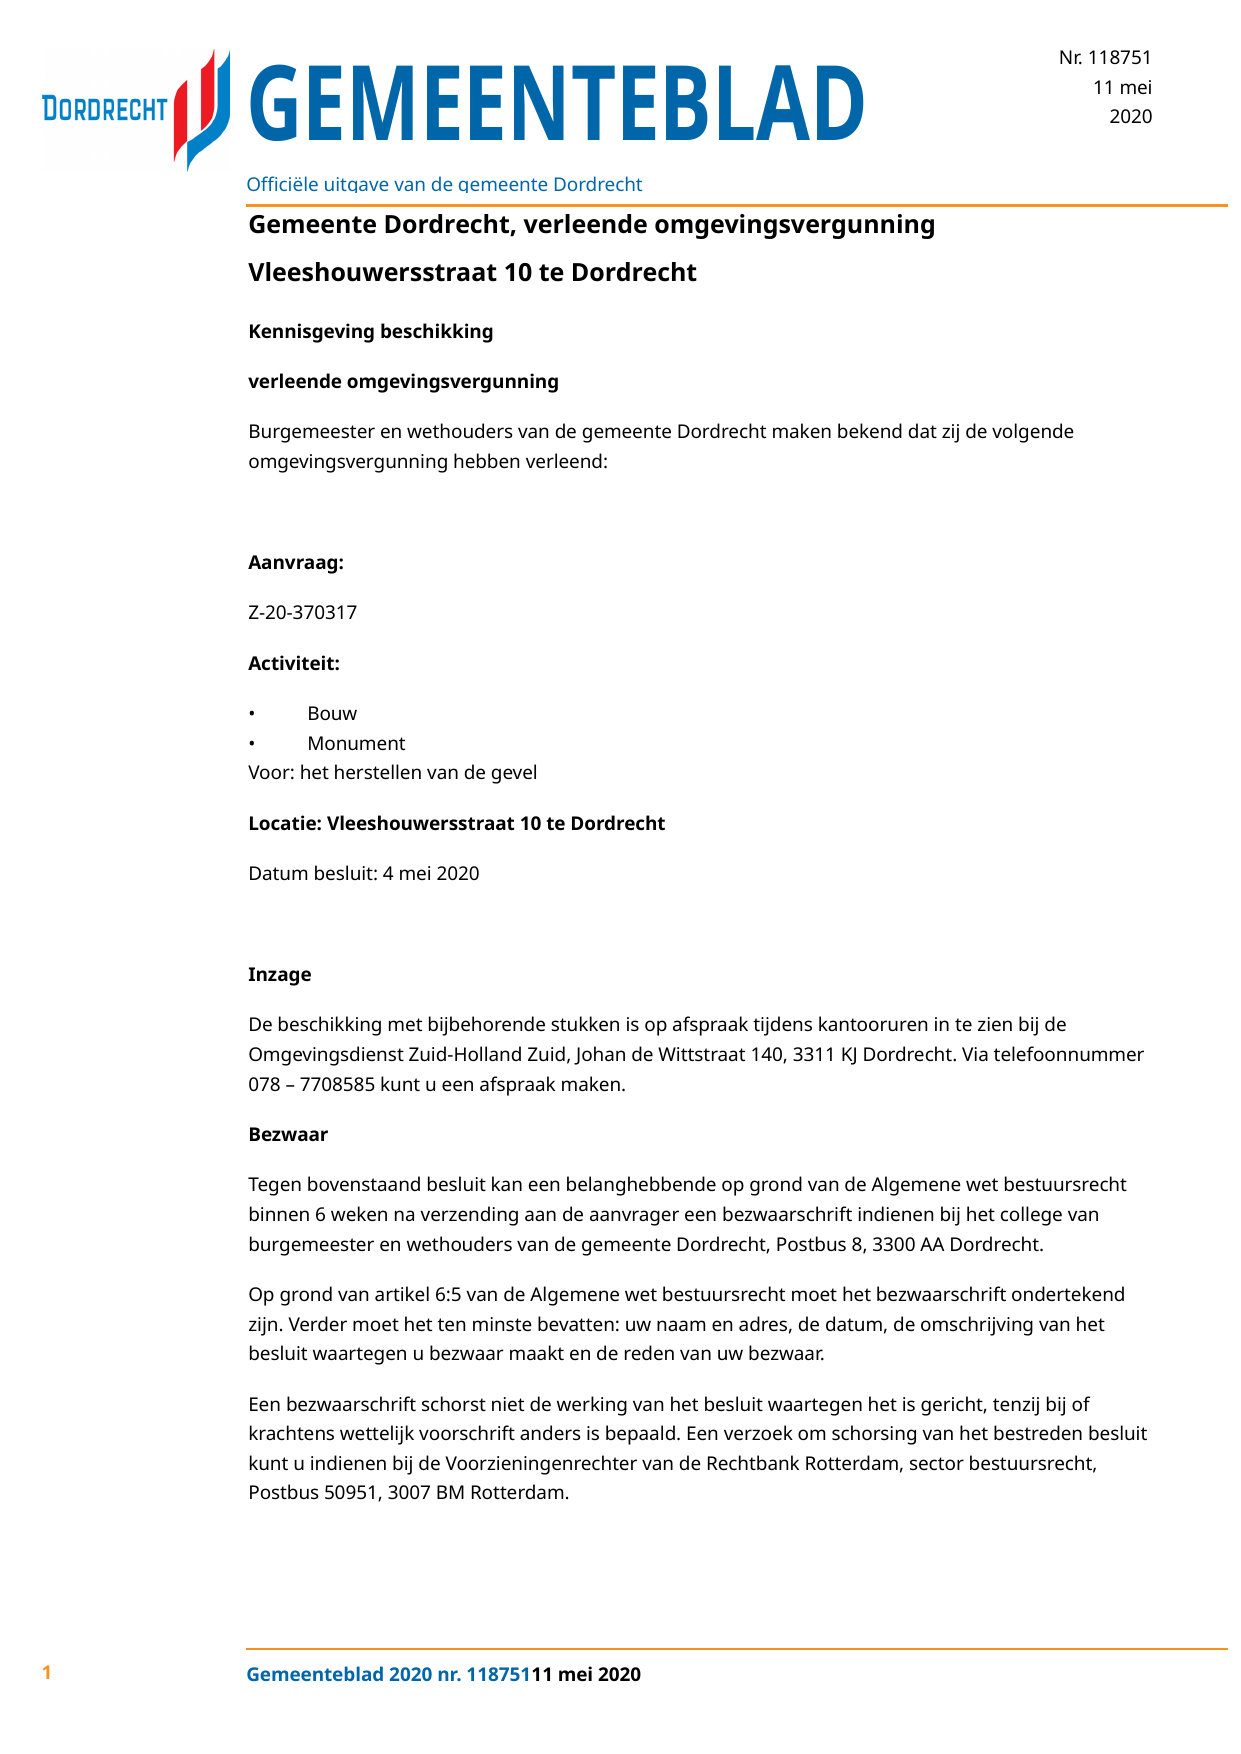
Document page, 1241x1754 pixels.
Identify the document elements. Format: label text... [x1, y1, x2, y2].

text Activiteit: [248, 650, 1152, 676]
picture [41, 47, 231, 172]
list Bouw [248, 700, 1152, 726]
text Een bezwaarschrift schorst niet de werking van het besluit waartegen het is gericht, tenzij bij of krachtens wettelijk voorschrift anders is bepaald. Een verzoek om schorsing van het bestreden besluit kunt u indienen bij de Voorzieningenrechter van de Rechtbank Rotterdam, sector bestuursrecht, Postbus 50951, 3007 BM Rotterdam. [248, 1391, 1152, 1505]
list Monument [248, 730, 1152, 756]
text Op grond van artikel 6:5 van de Algemene wet bestuursrecht moet het bezwaarschrift ondertekend zijn. Verder moet het ten minste bevatten: uw naam en adres, de datum, de omschrijving van het besluit waartegen u bezwaar maakt en de reden van uw bezwaar. [248, 1281, 1152, 1366]
text Voor: het herstellen van de gevel [248, 759, 1152, 785]
text Tegen bovenstaand besluit kan een belanghebbende op grond van de Algemene wet bestuursrecht binnen 6 weken na verzending aan de aanvrager een bezwaarschrift indienen bij het college van burgemeester en wethouders van de gemeente Dordrecht, Postbus 8, 3300 AA Dordrecht. [248, 1172, 1152, 1257]
text Bezwaar [248, 1121, 1152, 1147]
text Gemeente Dordrecht, verleende omgevingsvergunning Vleeshouwersstraat 10 te Dordrecht [248, 207, 1152, 288]
text Inzage [248, 961, 1152, 987]
text Z-20-370317 [248, 599, 1152, 625]
text Burgemeester en wethouders van de gemeente Dordrecht maken bekend dat zij de volgende omgevingsvergunning hebben verleend: [248, 419, 1152, 474]
text Datum besluit: 4 mei 2020 [248, 860, 1152, 886]
text De beschikking met bijbehorende stukken is op afspraak tijdens kantooruren in te zien bij de Omgevingsdienst Zuid-Holland Zuid, Johan de Wittstraat 140, 3311 KJ Dordrecht. Via telefoonnummer 078 – 7708585 kunt u een afspraak maken. [248, 1012, 1152, 1097]
text Aanvraag: [248, 549, 1152, 575]
text verleende omgevingsvergunning [248, 368, 1152, 394]
text Locatie: Vleeshouwersstraat 10 te Dordrecht [248, 810, 1152, 836]
text Kennisgeving beschikking [248, 318, 1152, 344]
